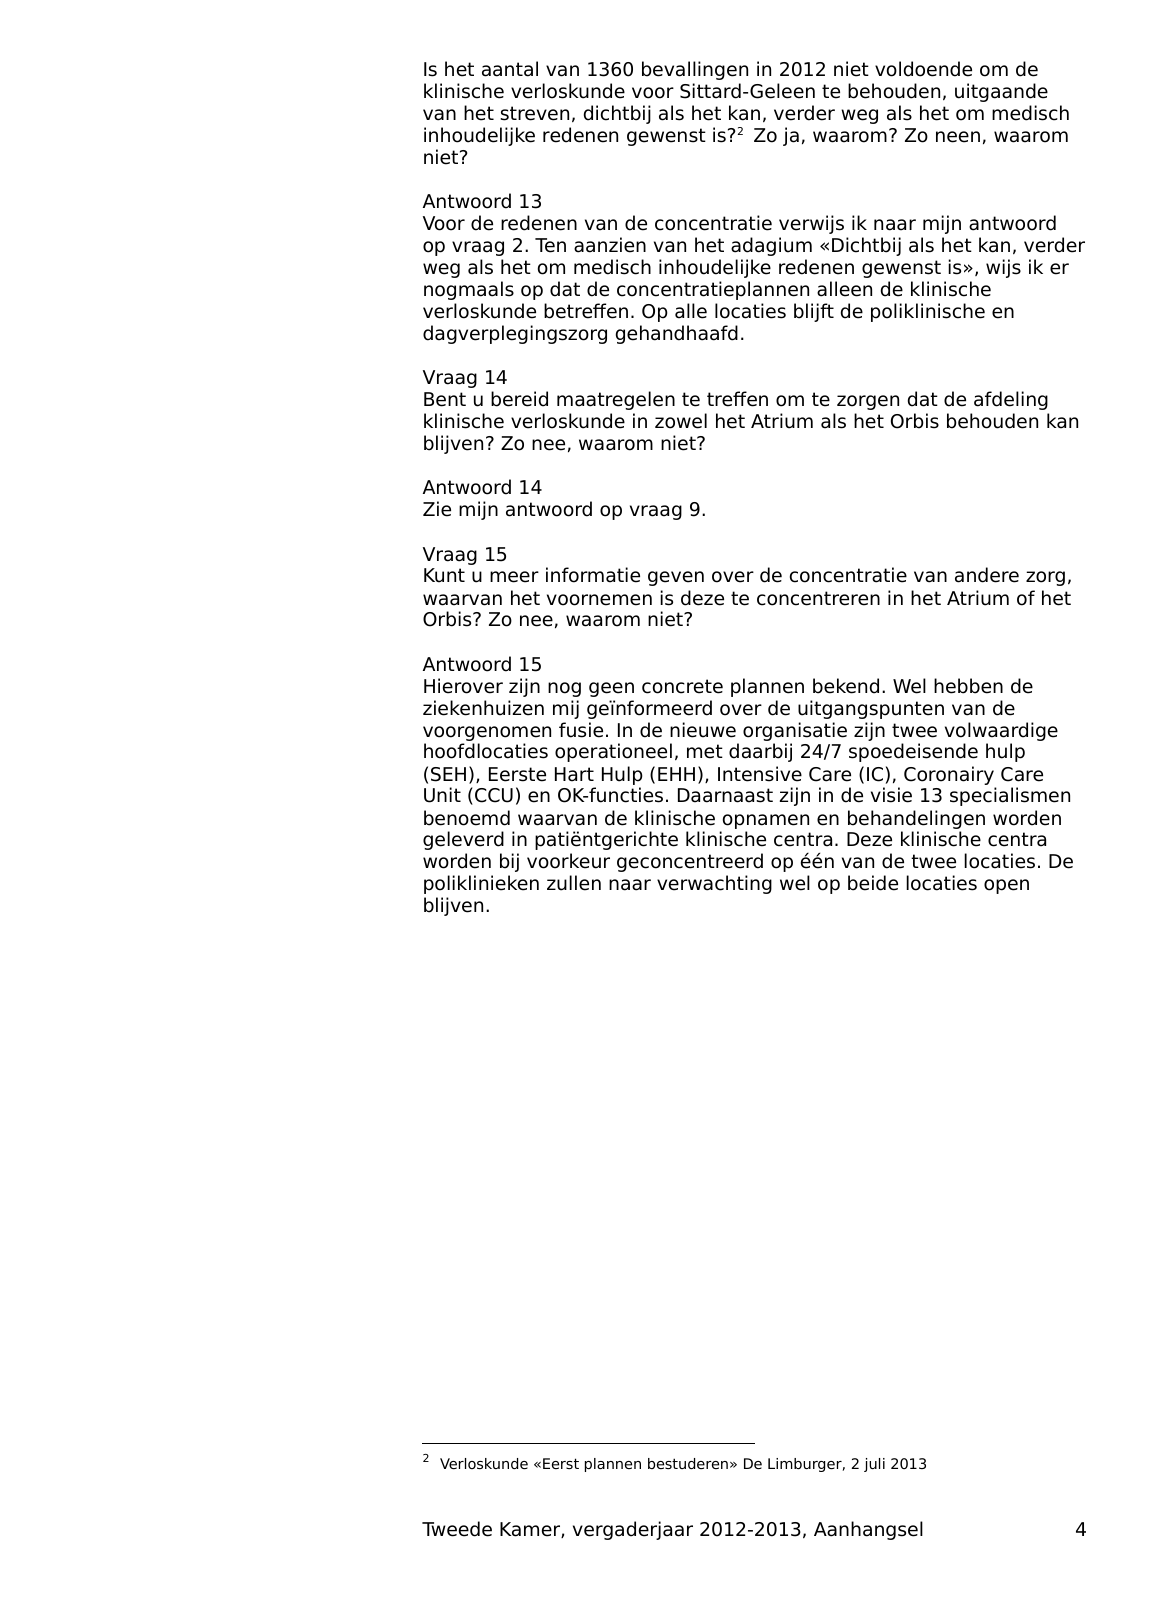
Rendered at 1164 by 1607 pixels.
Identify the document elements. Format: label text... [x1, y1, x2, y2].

text Zie mijn antwoord op vraag 9. [422, 499, 1087, 521]
text Bent u bereid maatregelen te treffen om te zorgen dat de afdeling klinische verloskunde in zowel het Atrium als het Orbis behouden kan blijven? Zo nee, waarom niet? [422, 389, 1087, 455]
text Vraag 15 [422, 543, 1087, 565]
text Antwoord 13 [422, 191, 1087, 213]
text Antwoord 15 [422, 653, 1087, 676]
text Verloskunde «Eerst plannen bestuderen» De Limburger, 2 juli 2013 [422, 1452, 1087, 1474]
text Voor de redenen van de concentratie verwijs ik naar mijn antwoord op vraag 2. Ten aanzien van het adagium «Dichtbij als het kan, verder weg als het om medisch inhoudelijke redenen gewenst is», wijs ik er nogmaals op dat de concentratieplannen alleen de klinische verloskunde betreffen. Op alle locaties blijft de poliklinische en dagverplegingszorg gehandhaafd. [422, 213, 1087, 345]
text Is het aantal van 1360 bevallingen in 2012 niet voldoende om de klinische verloskunde voor Sittard-Geleen te behouden, uitgaande van het streven, dichtbij als het kan, verder weg als het om medisch inhoudelijke redenen gewenst is? Zo ja, waarom? Zo neen, waarom niet? [422, 59, 1087, 169]
text Kunt u meer informatie geven over de concentratie van andere zorg, waarvan het voornemen is deze te concentreren in het Atrium of het Orbis? Zo nee, waarom niet? [422, 565, 1087, 631]
text Vraag 14 [422, 367, 1087, 389]
text Antwoord 14 [422, 477, 1087, 499]
text Hierover zijn nog geen concrete plannen bekend. Wel hebben de ziekenhuizen mij geïnformeerd over de uitgangspunten van de voorgenomen fusie. In de nieuwe organisatie zijn twee volwaardige hoofdlocaties operationeel, met daarbij 24/7 spoedeisende hulp (SEH), Eerste Hart Hulp (EHH), Intensive Care (IC), Coronairy Care Unit (CCU) en OK-functies. Daarnaast zijn in de visie 13 specialismen benoemd waarvan de klinische opnamen en behandelingen worden geleverd in patiëntgerichte klinische centra. Deze klinische centra worden bij voorkeur geconcentreerd op één van de twee locaties. De poliklinieken zullen naar verwachting wel op beide locaties open blijven. [422, 676, 1087, 917]
